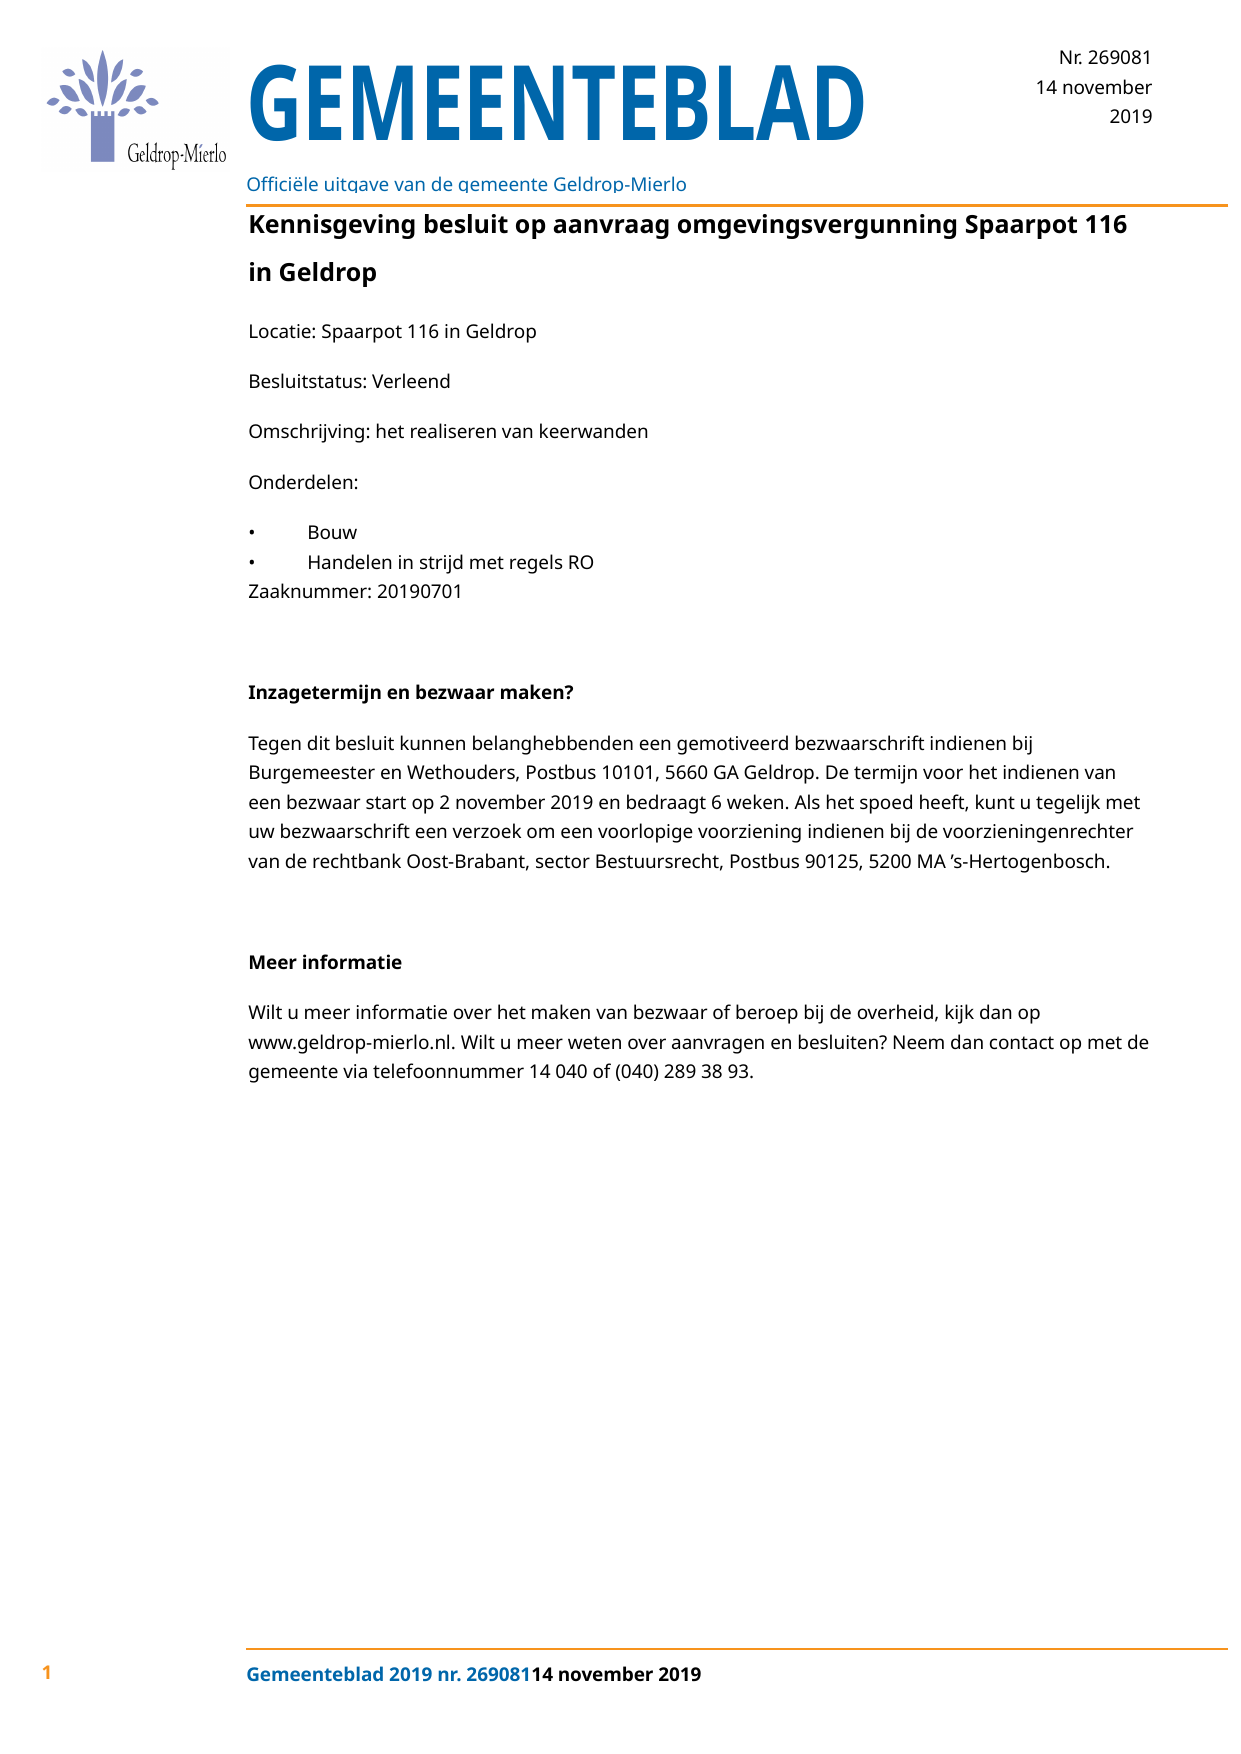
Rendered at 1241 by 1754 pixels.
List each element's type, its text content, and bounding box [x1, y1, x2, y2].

list Handelen in strijd met regels RO [248, 549, 1152, 575]
text Locatie: Spaarpot 116 in Geldrop [248, 318, 1152, 344]
text Meer informatie [248, 949, 1152, 975]
text Kennisgeving besluit op aanvraag omgevingsvergunning Spaarpot 116 in Geldrop [248, 207, 1152, 288]
text Besluitstatus: Verleend [248, 368, 1152, 394]
text Omschrijving: het realiseren van keerwanden [248, 419, 1152, 444]
text Wilt u meer informatie over het maken van bezwaar of beroep bij de overheid, kijk dan op www.geldrop-mierlo.nl. Wilt u meer weten over aanvragen en besluiten? Neem dan contact op met de gemeente via telefoonnummer 14 040 of (040) 289 38 93. [248, 999, 1152, 1084]
list Bouw [248, 519, 1152, 545]
text Onderdelen: [248, 469, 1152, 495]
text Zaaknummer: 20190701 [248, 579, 1152, 604]
picture [41, 47, 231, 172]
text Inzagetermijn en bezwaar maken? [248, 679, 1152, 705]
text Tegen dit besluit kunnen belanghebbenden een gemotiveerd bezwaarschrift indienen bij Burgemeester en Wethouders, Postbus 10101, 5660 GA Geldrop. De termijn voor het indienen van een bezwaar start op 2 november 2019 en bedraagt 6 weken. Als het spoed heeft, kunt u tegelijk met uw bezwaarschrift een verzoek om een voorlopige voorziening indienen bij de voorzieningenrechter van de rechtbank Oost-Brabant, sector Bestuursrecht, Postbus 90125, 5200 MA ’s-Hertogenbosch. [248, 730, 1152, 874]
